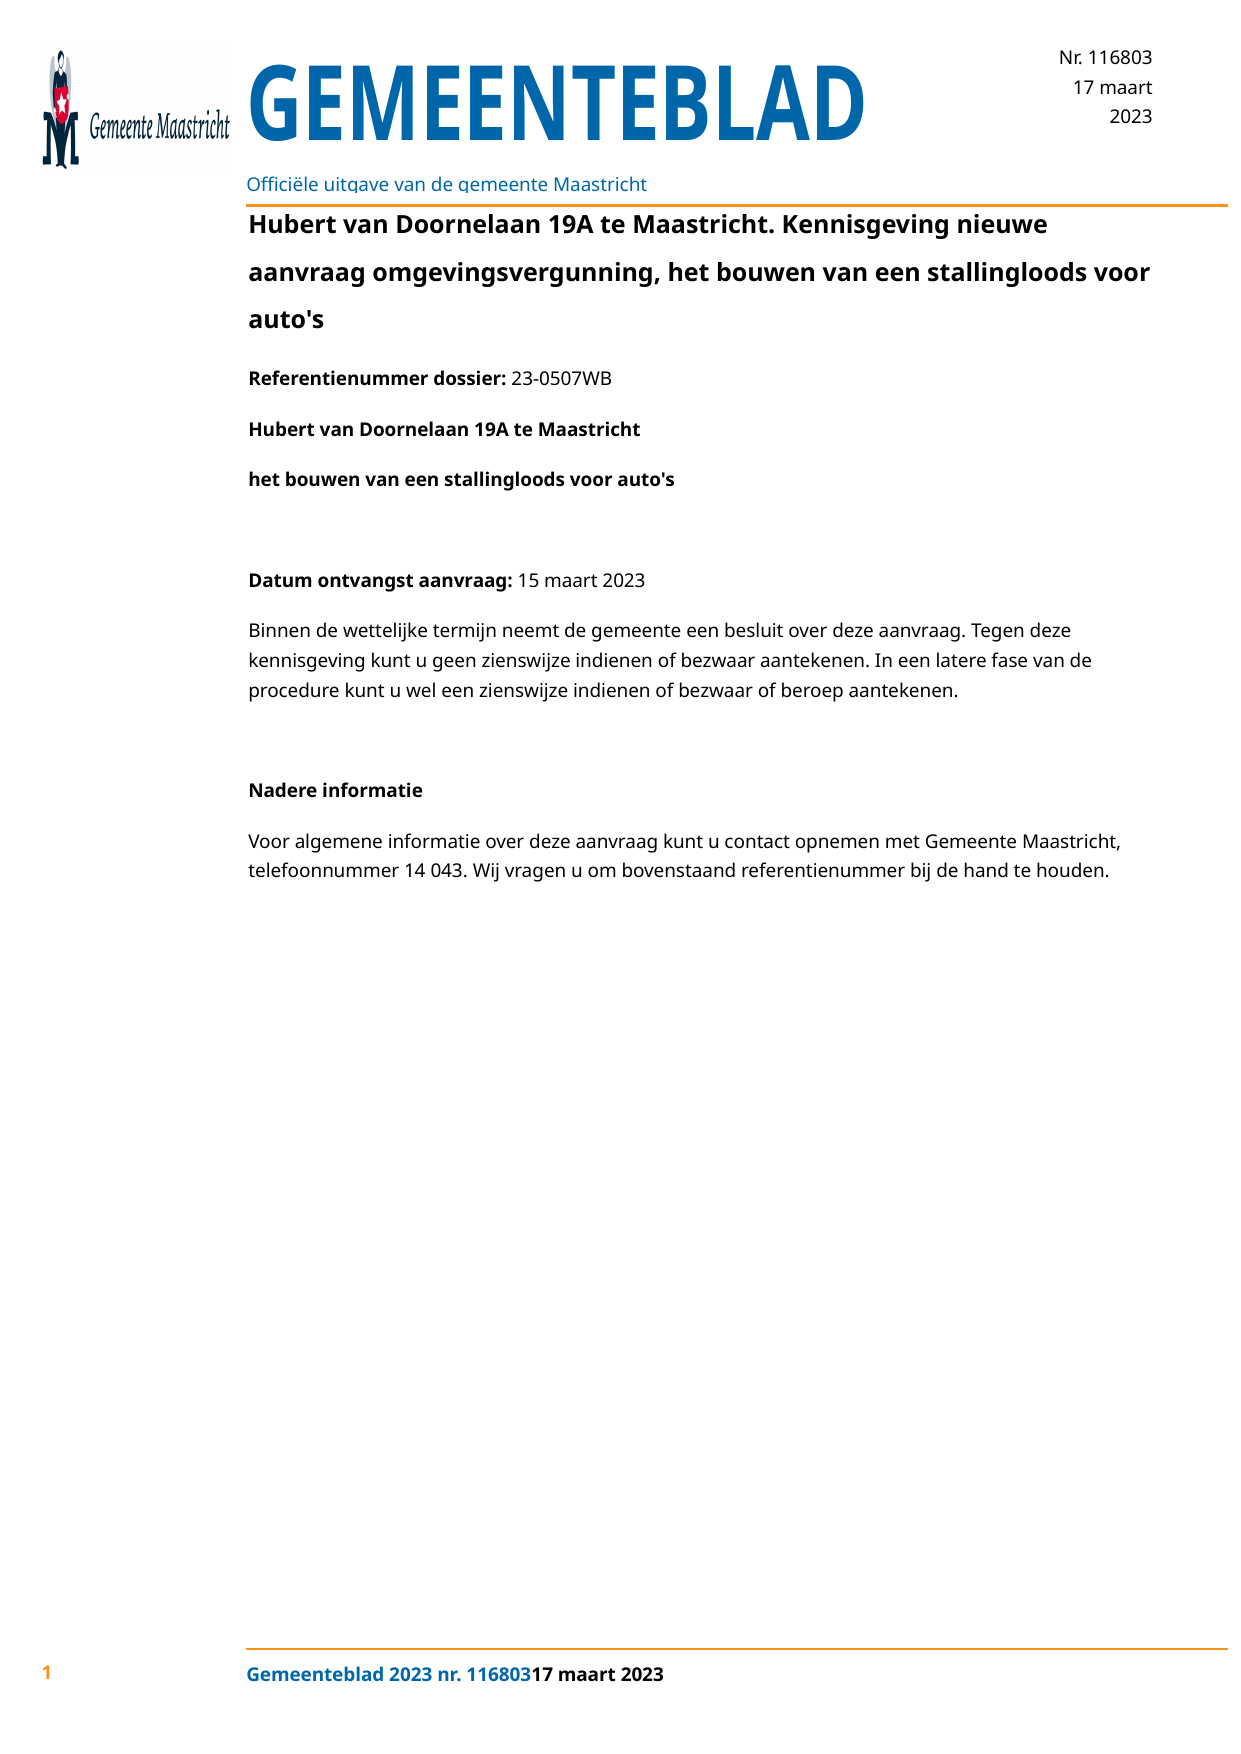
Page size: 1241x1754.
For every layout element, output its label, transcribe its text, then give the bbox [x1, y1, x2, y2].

text Datum ontvangst aanvraag: 15 maart 2023 [248, 567, 1152, 593]
picture [41, 47, 231, 172]
text Binnen de wettelijke termijn neemt de gemeente een besluit over deze aanvraag. Tegen deze kennisgeving kunt u geen zienswijze indienen of bezwaar aantekenen. In een latere fase van de procedure kunt u wel een zienswijze indienen of bezwaar of beroep aantekenen. [248, 618, 1152, 702]
text Hubert van Doornelaan 19A te Maastricht [248, 416, 1152, 442]
text het bouwen van een stallingloods voor auto's [248, 466, 1152, 492]
text Voor algemene informatie over deze aanvraag kunt u contact opnemen met Gemeente Maastricht, telefoonnummer 14 043. Wij vragen u om bovenstaand referentienummer bij de hand te houden. [248, 828, 1152, 883]
text Referentienummer dossier: 23-0507WB [248, 366, 1152, 391]
text Nadere informatie [248, 778, 1152, 803]
text Hubert van Doornelaan 19A te Maastricht. Kennisgeving nieuwe aanvraag omgevingsvergunning, het bouwen van een stallingloods voor auto's [248, 207, 1152, 336]
